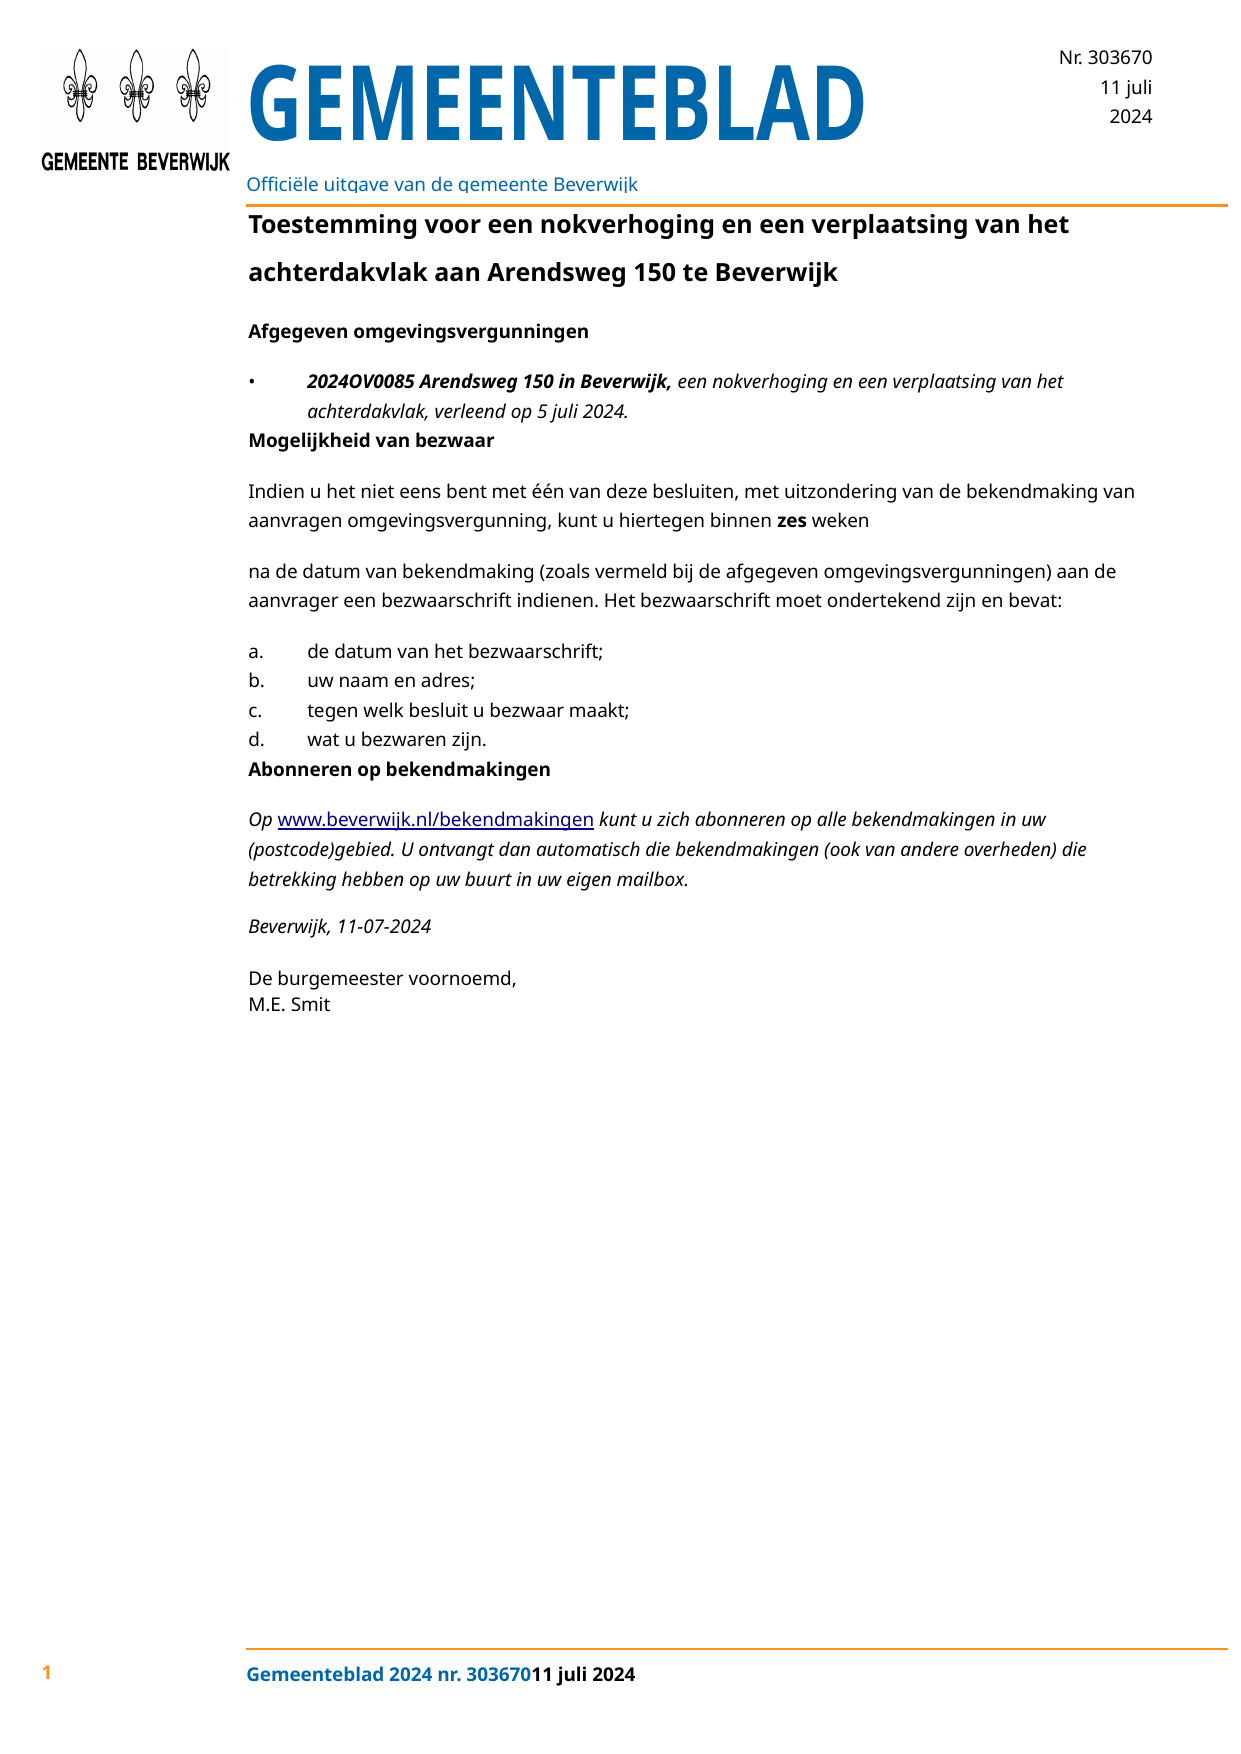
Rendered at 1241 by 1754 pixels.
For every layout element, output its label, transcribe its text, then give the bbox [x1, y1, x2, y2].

list de datum van het bezwaarschrift; [248, 638, 1152, 664]
text na de datum van bekendmaking (zoals vermeld bij de afgegeven omgevingsvergunningen) aan de aanvrager een bezwaarschrift indienen. Het bezwaarschrift moet ondertekend zijn en bevat: [248, 558, 1152, 613]
text M.E. Smit [248, 991, 1152, 1017]
list tegen welk besluit u bezwaar maakt; [248, 697, 1152, 723]
text Afgegeven omgevingsvergunningen [248, 318, 1152, 344]
picture [41, 47, 231, 172]
text Indien u het niet eens bent met één van deze besluiten, met uitzondering van de bekendmaking van aanvragen omgevingsvergunning, kunt u hiertegen binnen zes weken [248, 478, 1152, 533]
text Beverwijk, 11-07-2024 [248, 914, 1152, 939]
list 2024OV0085 Arendsweg 150 in Beverwijk, een nokverhoging en een verplaatsing van het achterdakvlak, verleend op 5 juli 2024. [248, 368, 1152, 424]
text Toestemming voor een nokverhoging en een verplaatsing van het achterdakvlak aan Arendsweg 150 te Beverwijk [248, 207, 1152, 288]
list wat u bezwaren zijn. [248, 727, 1152, 752]
text De burgemeester voornoemd, [248, 965, 1152, 991]
text Abonneren op bekendmakingen [248, 756, 1152, 782]
list uw naam en adres; [248, 667, 1152, 693]
text Op www.beverwijk.nl/bekendmakingen kunt u zich abonneren op alle bekendmakingen in uw (postcode)gebied. U ontvangt dan automatisch die bekendmakingen (ook van andere overheden) die betrekking hebben op uw buurt in uw eigen mailbox. [248, 807, 1152, 892]
text Mogelijkheid van bezwaar [248, 427, 1152, 453]
